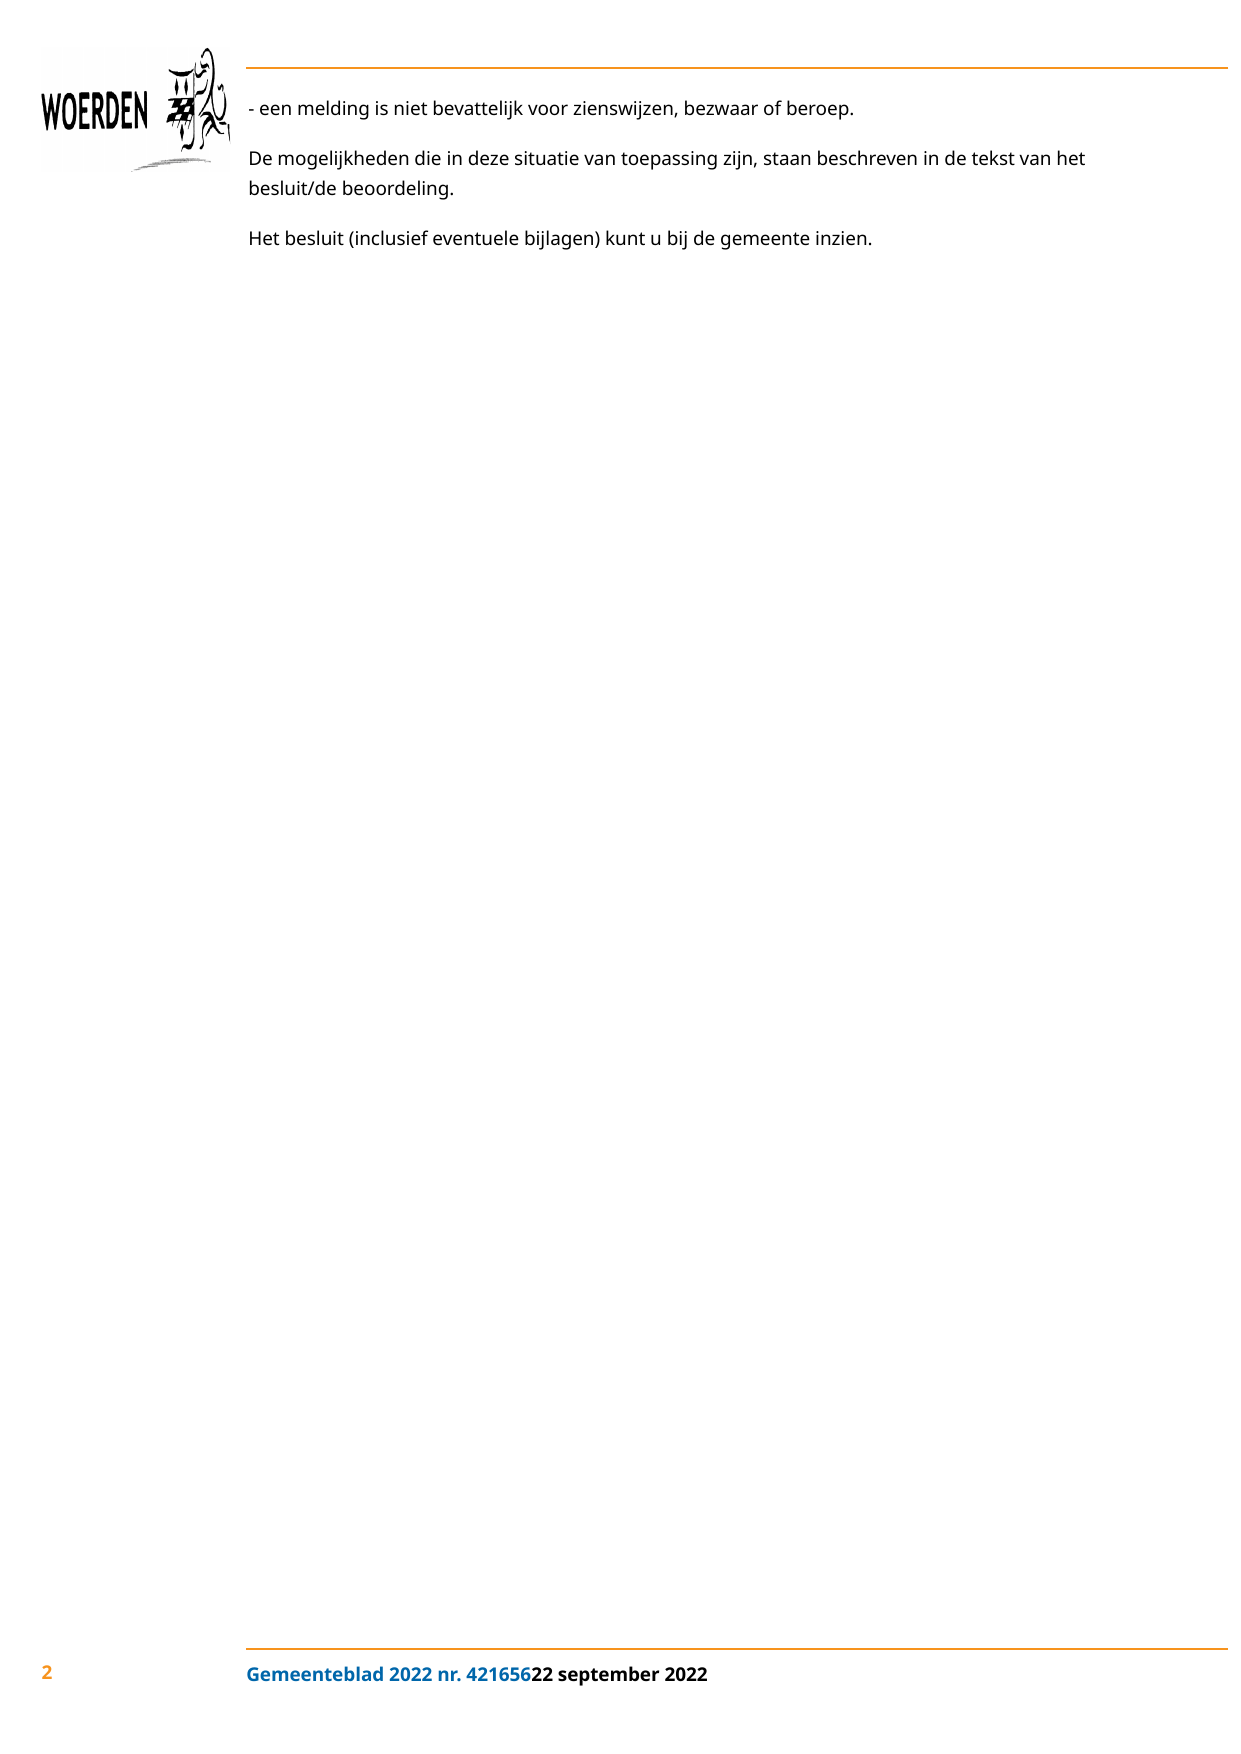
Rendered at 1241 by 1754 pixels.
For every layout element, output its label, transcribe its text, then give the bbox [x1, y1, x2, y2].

picture [41, 47, 231, 172]
text Het besluit (inclusief eventuele bijlagen) kunt u bij de gemeente inzien. [248, 225, 1152, 251]
text De mogelijkheden die in deze situatie van toepassing zijn, staan beschreven in de tekst van het besluit/de beoordeling. [248, 145, 1152, 201]
text - een melding is niet bevattelijk voor zienswijzen, bezwaar of beroep. [248, 95, 1152, 121]
